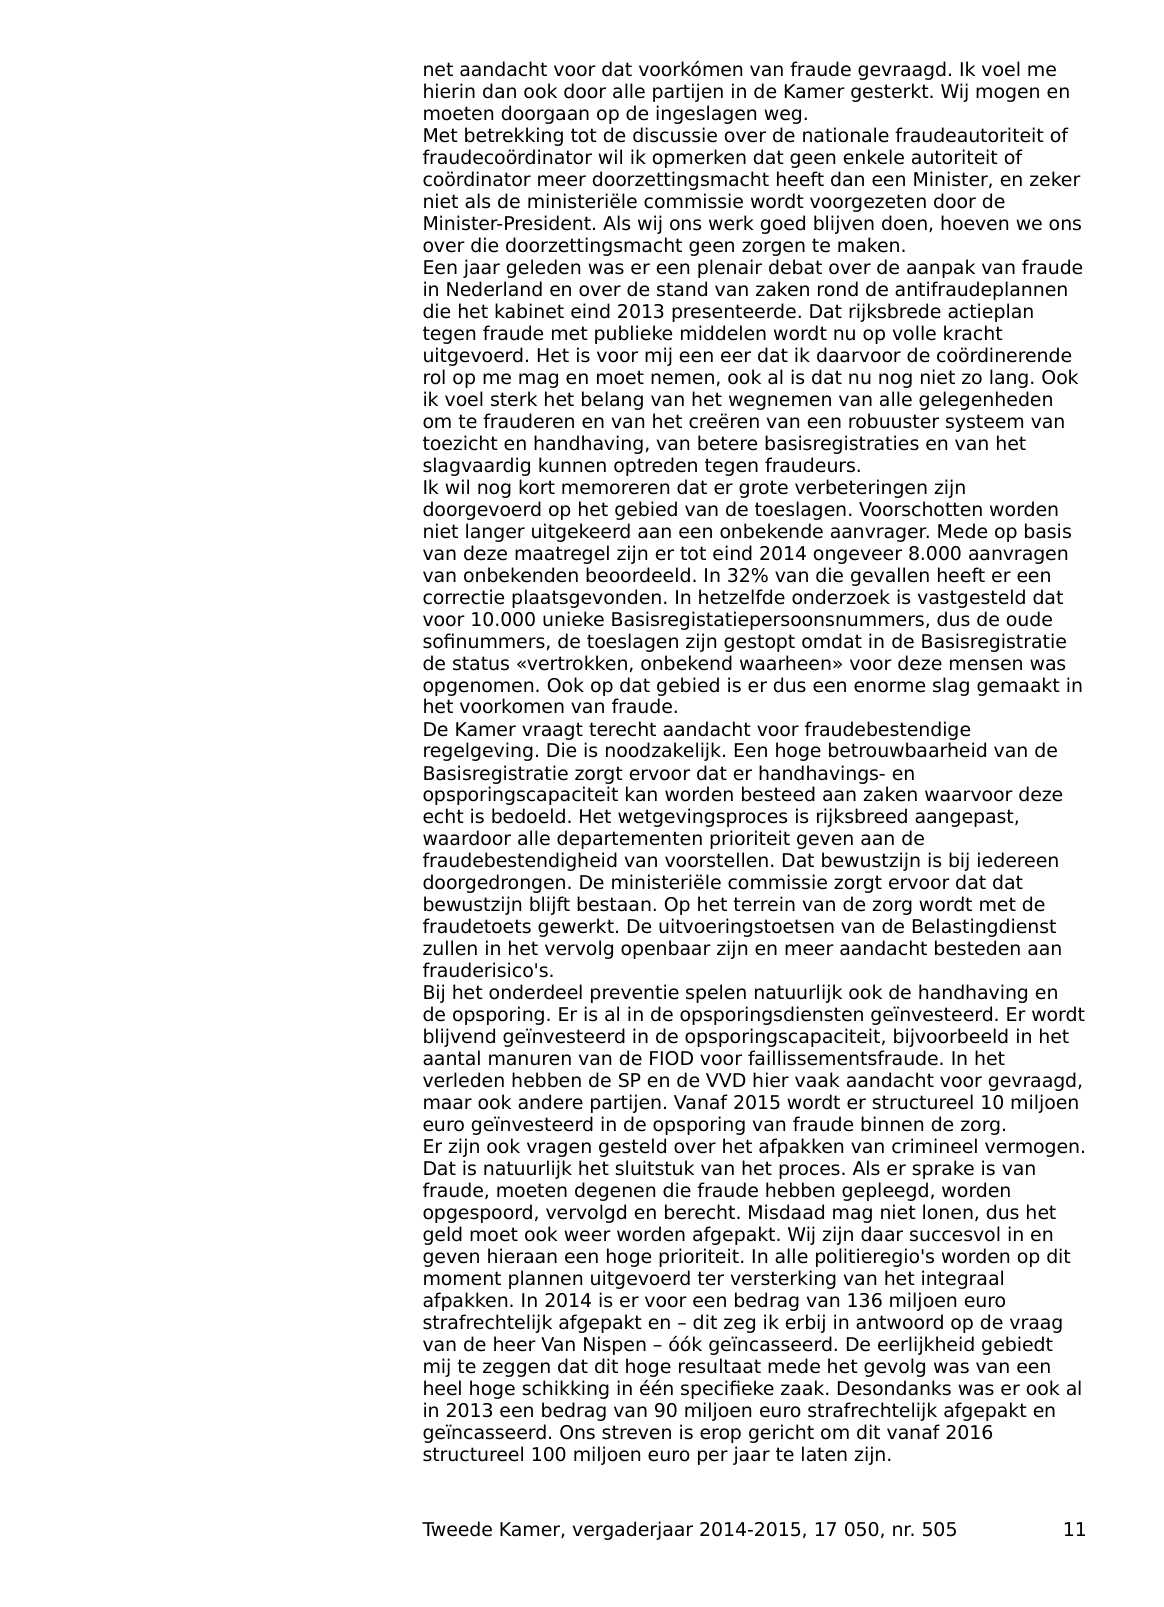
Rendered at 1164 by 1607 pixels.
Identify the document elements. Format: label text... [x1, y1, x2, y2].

text De Kamer vraagt terecht aandacht voor fraudebestendige regelgeving. Die is noodzakelijk. Een hoge betrouwbaarheid van de Basisregistratie zorgt ervoor dat er handhavings- en opsporingscapaciteit kan worden besteed aan zaken waarvoor deze echt is bedoeld. Het wetgevingsproces is rijksbreed aangepast, waardoor alle departementen prioriteit geven aan de fraudebestendigheid van voorstellen. Dat bewustzijn is bij iedereen doorgedrongen. De ministeriële commissie zorgt ervoor dat dat bewustzijn blijft bestaan. Op het terrein van de zorg wordt met de fraudetoets gewerkt. De uitvoeringstoetsen van de Belastingdienst zullen in het vervolg openbaar zijn en meer aandacht besteden aan frauderisico's. [422, 718, 1087, 982]
text Bij het onderdeel preventie spelen natuurlijk ook de handhaving en de opsporing. Er is al in de opsporingsdiensten geïnvesteerd. Er wordt blijvend geïnvesteerd in de opsporingscapaciteit, bijvoorbeeld in het aantal manuren van de FIOD voor faillissementsfraude. In het verleden hebben de SP en de VVD hier vaak aandacht voor gevraagd, maar ook andere partijen. Vanaf 2015 wordt er structureel 10 miljoen euro geïnvesteerd in de opsporing van fraude binnen de zorg. [422, 982, 1087, 1136]
text net aandacht voor dat voorkómen van fraude gevraagd. Ik voel me hierin dan ook door alle partijen in de Kamer gesterkt. Wij mogen en moeten doorgaan op de ingeslagen weg. [422, 59, 1087, 125]
text Er zijn ook vragen gesteld over het afpakken van crimineel vermogen. Dat is natuurlijk het sluitstuk van het proces. Als er sprake is van fraude, moeten degenen die fraude hebben gepleegd, worden opgespoord, vervolgd en berecht. Misdaad mag niet lonen, dus het geld moet ook weer worden afgepakt. Wij zijn daar succesvol in en geven hieraan een hoge prioriteit. In alle politieregio's worden op dit moment plannen uitgevoerd ter versterking van het integraal afpakken. In 2014 is er voor een bedrag van 136 miljoen euro strafrechtelijk afgepakt en – dit zeg ik erbij in antwoord op de vraag van de heer Van Nispen – óók geïncasseerd. De eerlijkheid gebiedt mij te zeggen dat dit hoge resultaat mede het gevolg was van een heel hoge schikking in één specifieke zaak. Desondanks was er ook al in 2013 een bedrag van 90 miljoen euro strafrechtelijk afgepakt en geïncasseerd. Ons streven is erop gericht om dit vanaf 2016 structureel 100 miljoen euro per jaar te laten zijn. [422, 1136, 1087, 1466]
text Met betrekking tot de discussie over de nationale fraudeautoriteit of fraudecoördinator wil ik opmerken dat geen enkele autoriteit of coördinator meer doorzettingsmacht heeft dan een Minister, en zeker niet als de ministeriële commissie wordt voorgezeten door de Minister-President. Als wij ons werk goed blijven doen, hoeven we ons over die doorzettingsmacht geen zorgen te maken. [422, 125, 1087, 257]
text Ik wil nog kort memoreren dat er grote verbeteringen zijn doorgevoerd op het gebied van de toeslagen. Voorschotten worden niet langer uitgekeerd aan een onbekende aanvrager. Mede op basis van deze maatregel zijn er tot eind 2014 ongeveer 8.000 aanvragen van onbekenden beoordeeld. In 32% van die gevallen heeft er een correctie plaatsgevonden. In hetzelfde onderzoek is vastgesteld dat voor 10.000 unieke Basisregistatiepersoonsnummers, dus de oude sofinummers, de toeslagen zijn gestopt omdat in de Basisregistratie de status «vertrokken, onbekend waarheen» voor deze mensen was opgenomen. Ook op dat gebied is er dus een enorme slag gemaakt in het voorkomen van fraude. [422, 477, 1087, 718]
text Een jaar geleden was er een plenair debat over de aanpak van fraude in Nederland en over de stand van zaken rond de antifraudeplannen die het kabinet eind 2013 presenteerde. Dat rijksbrede actieplan tegen fraude met publieke middelen wordt nu op volle kracht uitgevoerd. Het is voor mij een eer dat ik daarvoor de coördinerende rol op me mag en moet nemen, ook al is dat nu nog niet zo lang. Ook ik voel sterk het belang van het wegnemen van alle gelegenheden om te frauderen en van het creëren van een robuuster systeem van toezicht en handhaving, van betere basisregistraties en van het slagvaardig kunnen optreden tegen fraudeurs. [422, 257, 1087, 477]
